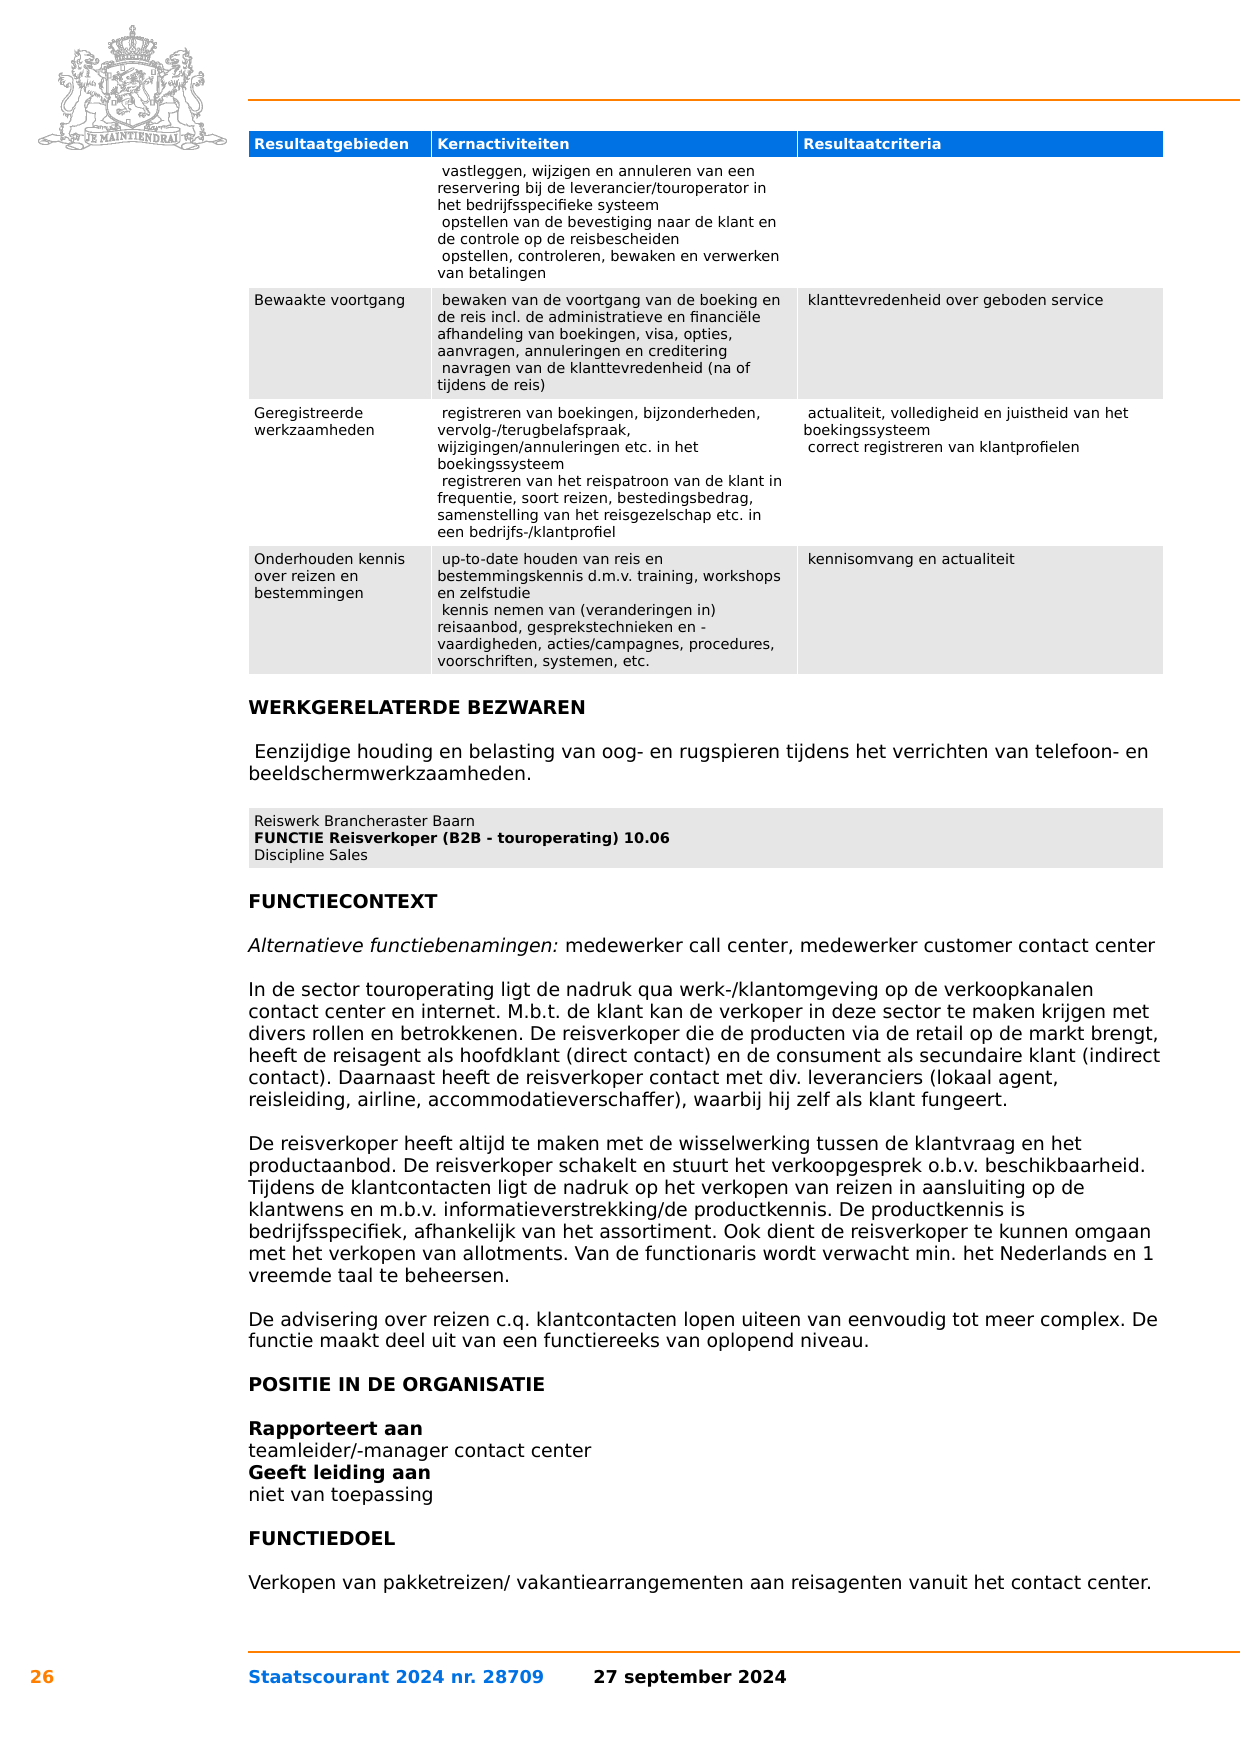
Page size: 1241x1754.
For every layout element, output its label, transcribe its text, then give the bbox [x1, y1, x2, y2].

text ­ Eenzijdige houding en belasting van oog- en rugspieren tijdens het verrichten van telefoon- en beeldschermwerkzaamheden. [248, 741, 1163, 785]
text Geeft leiding aan [248, 1462, 1163, 1484]
table_cell ­ vastleggen, wijzigen en annuleren van een reservering bij de leverancier/touroperator in het bedrijfsspecifieke systeem ­ opstellen van de bevestiging naar de klant en de controle op de reisbescheiden ­ opstellen, controleren, bewaken en verwerken van betalingen [432, 158, 797, 287]
table_cell Bewaakte voortgang [249, 288, 431, 399]
subtitle FUNCTIECONTEXT [248, 891, 1163, 913]
table_cell ­ bewaken van de voortgang van de boeking en de reis incl. de administratieve en financiële afhandeling van boekingen, visa, opties, aanvragen, annuleringen en creditering ­ navragen van de klanttevredenheid (na of tijdens de reis) [432, 288, 797, 399]
subtitle WERKGERELATERDE BEZWAREN [248, 697, 1163, 719]
table_cell ­ up-to-date houden van reis en bestemmingskennis d.m.v. training, workshops en zelfstudie ­ kennis nemen van (veranderingen in) reisaanbod, gesprekstechnieken en -vaardigheden, acties/campagnes, procedures, voorschriften, systemen, etc. [432, 546, 797, 674]
text teamleider/-manager contact center [248, 1440, 1163, 1462]
table_cell ­ actualiteit, volledigheid en juistheid van het boekingssysteem ­ correct registreren van klantprofielen [798, 400, 1163, 545]
table_cell Geregistreerde werkzaamheden [249, 400, 431, 545]
text In de sector touroperating ligt de nadruk qua werk-/klantomgeving op de verkoopkanalen contact center en internet. M.b.t. de klant kan de verkoper in deze sector te maken krijgen met divers rollen en betrokkenen. De reisverkoper die de producten via de retail op de markt brengt, heeft de reisagent als hoofdklant (direct contact) en de consument als secundaire klant (indirect contact). Daarnaast heeft de reisverkoper contact met div. leveranciers (lokaal agent, reisleiding, airline, accommodatieverschaffer), waarbij hij zelf als klant fungeert. [248, 979, 1163, 1111]
table_header Resultaatcriteria [798, 131, 1163, 157]
table_cell Onderhouden kennis over reizen en bestemmingen [249, 546, 431, 674]
table_cell [249, 158, 431, 287]
text De advisering over reizen c.q. klantcontacten lopen uiteen van eenvoudig tot meer complex. De functie maakt deel uit van een functiereeks van oplopend niveau. [248, 1308, 1163, 1352]
text niet van toepassing [248, 1484, 1163, 1506]
table_header Resultaatgebieden [249, 131, 431, 157]
table_header Kernactiviteiten [432, 131, 797, 157]
text Alternatieve functiebenamingen: medewerker call center, medewerker customer contact center [248, 935, 1163, 957]
text De reisverkoper heeft altijd te maken met de wisselwerking tussen de klantvraag en het productaanbod. De reisverkoper schakelt en stuurt het verkoopgesprek o.b.v. beschikbaarheid. Tijdens de klantcontacten ligt de nadruk op het verkopen van reizen in aansluiting op de klantwens en m.b.v. informatieverstrekking/de productkennis. De productkennis is bedrijfsspecifiek, afhankelijk van het assortiment. Ook dient de reisverkoper te kunnen omgaan met het verkopen van allotments. Van de functionaris wordt verwacht min. het Nederlands en 1 vreemde taal te beheersen. [248, 1133, 1163, 1287]
table_cell ­ klanttevredenheid over geboden service [798, 288, 1163, 399]
table_cell [798, 158, 1163, 287]
picture [38, 25, 227, 150]
text Rapporteert aan [248, 1418, 1163, 1440]
subtitle FUNCTIEDOEL [248, 1528, 1163, 1550]
table_header Reiswerk Brancheraster Baarn FUNCTIE Reisverkoper (B2B - touroperating) 10.06 Discipline Sales [249, 808, 1163, 868]
table_cell ­ registreren van boekingen, bijzonderheden, vervolg-/terugbelafspraak, wijzigingen/annuleringen etc. in het boekingssysteem ­ registreren van het reispatroon van de klant in frequentie, soort reizen, bestedingsbedrag, samenstelling van het reisgezelschap etc. in een bedrijfs-/klantprofiel [432, 400, 797, 545]
subtitle POSITIE IN DE ORGANISATIE [248, 1374, 1163, 1396]
text Verkopen van pakketreizen/ vakantiearrangementen aan reisagenten vanuit het contact center. [248, 1572, 1163, 1594]
table_cell ­ kennisomvang en actualiteit [798, 546, 1163, 674]
